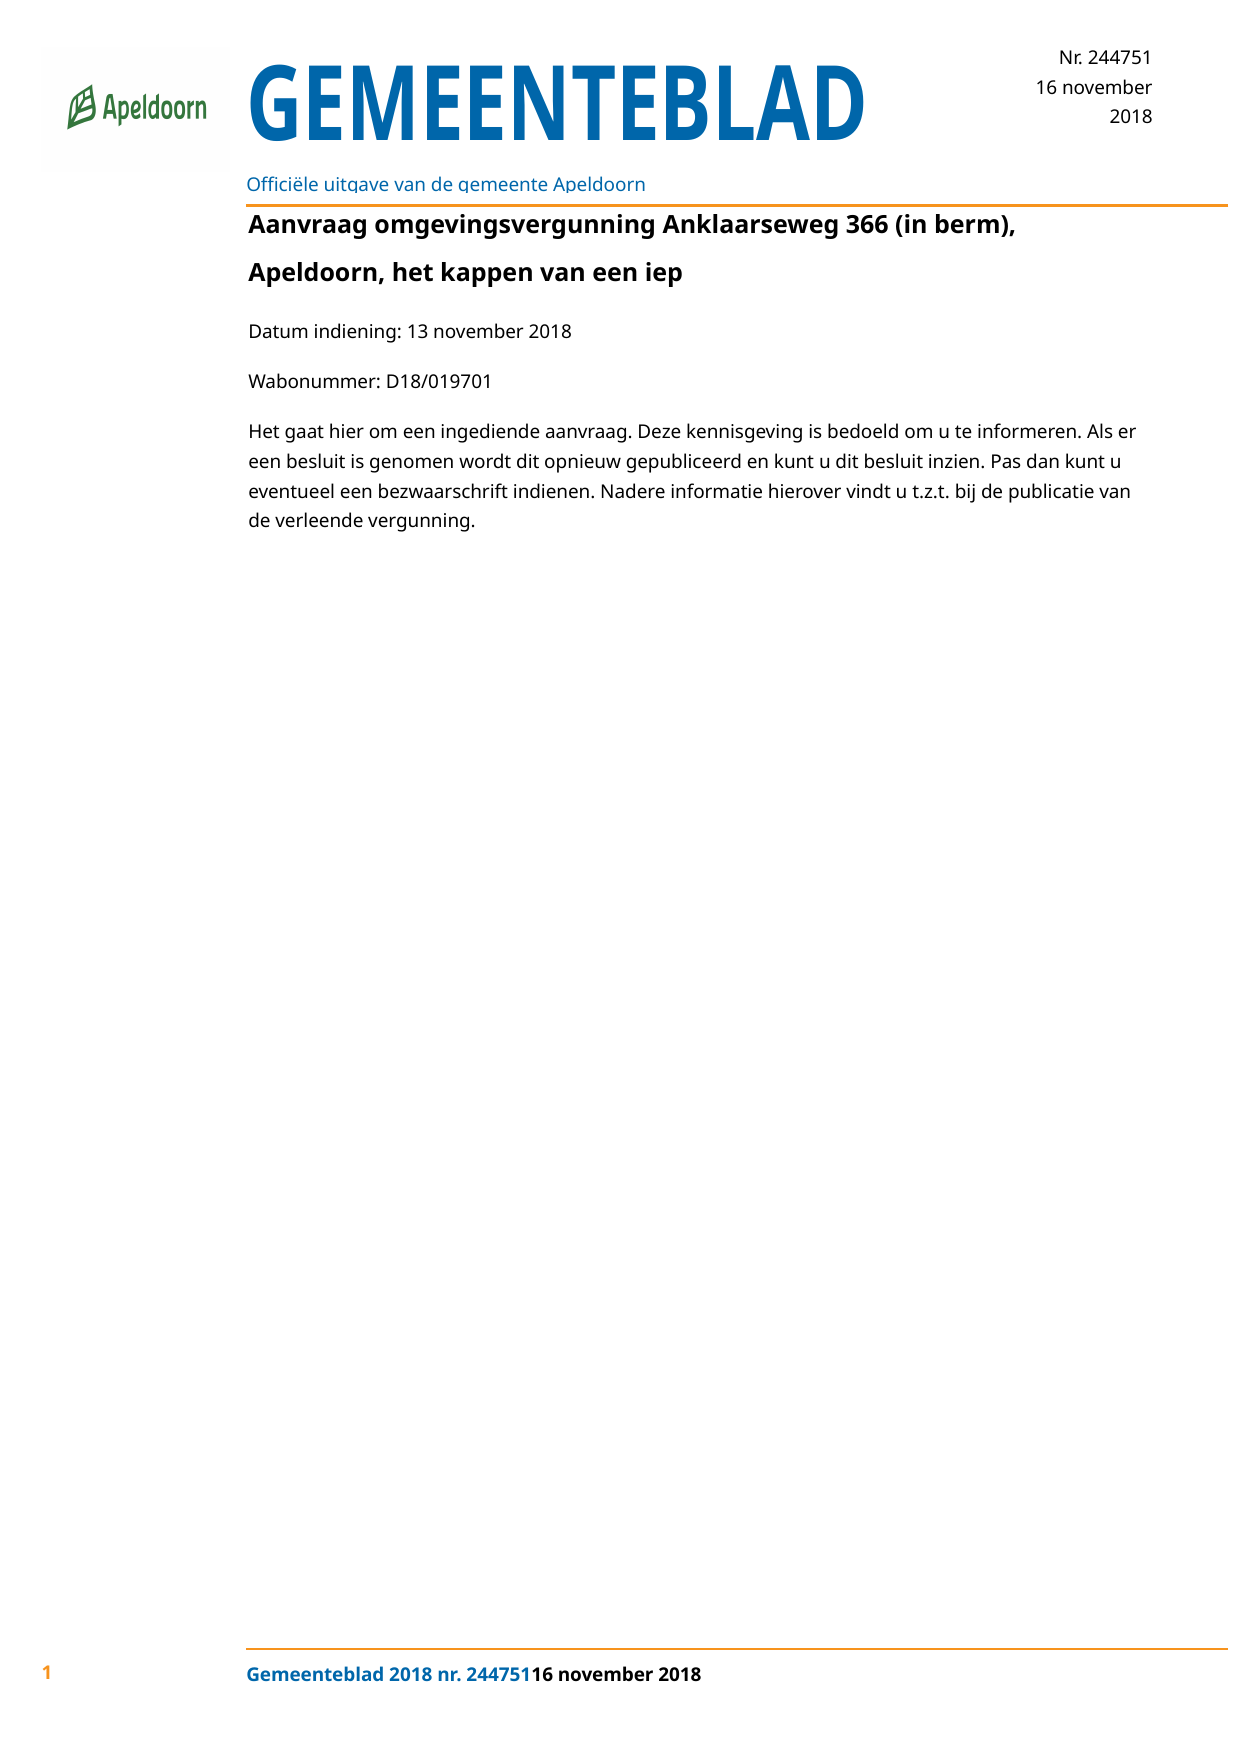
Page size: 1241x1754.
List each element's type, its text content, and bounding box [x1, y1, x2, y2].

picture [41, 47, 231, 172]
text Aanvraag omgevingsvergunning Anklaarseweg 366 (in berm), Apeldoorn, het kappen van een iep [248, 207, 1152, 288]
text Het gaat hier om een ingediende aanvraag. Deze kennisgeving is bedoeld om u te informeren. Als er een besluit is genomen wordt dit opnieuw gepubliceerd en kunt u dit besluit inzien. Pas dan kunt u eventueel een bezwaarschrift indienen. Nadere informatie hierover vindt u t.z.t. bij de publicatie van de verleende vergunning. [248, 419, 1152, 533]
text Datum indiening: 13 november 2018 [248, 318, 1152, 344]
text Wabonummer: D18/019701 [248, 368, 1152, 394]
